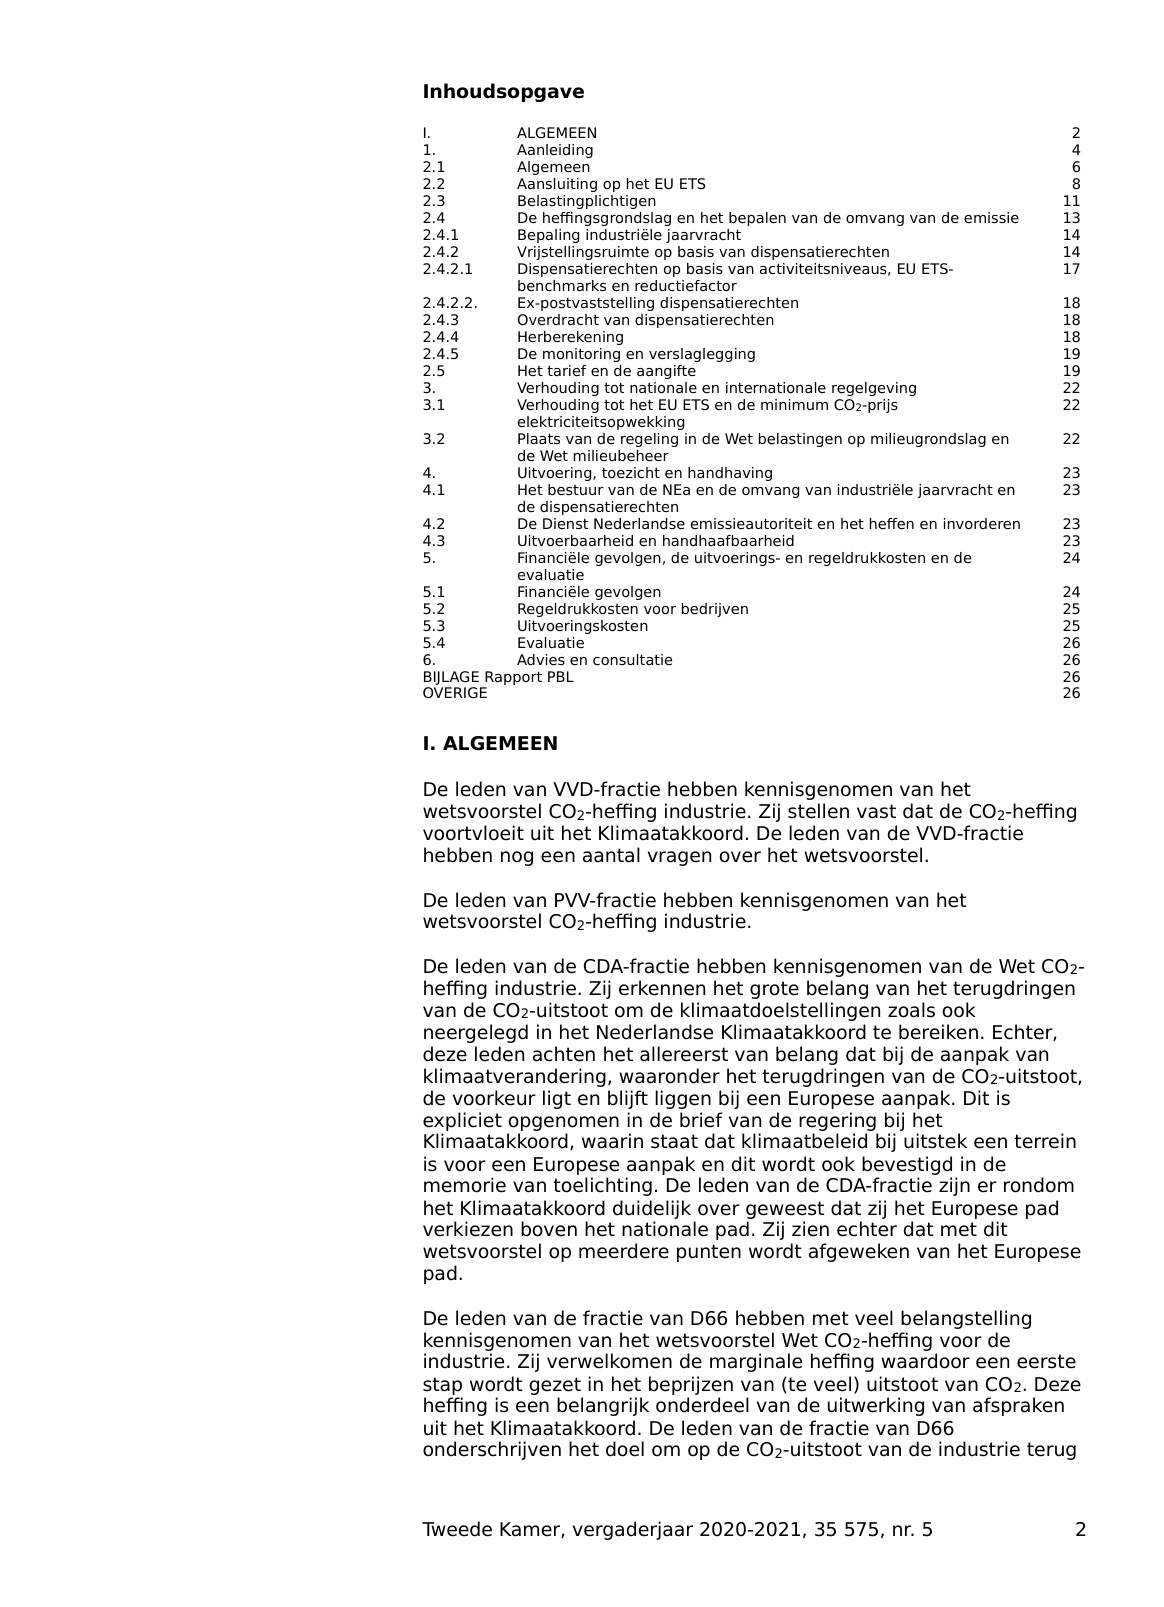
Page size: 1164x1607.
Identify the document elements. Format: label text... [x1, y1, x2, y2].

table_header 2 [1028, 125, 1087, 142]
table_cell De monitoring en verslaglegging [511, 346, 1028, 363]
table_cell 8 [1028, 176, 1087, 193]
text De leden van de CDA-fractie hebben kennisgenomen van de Wet CO2-heffing industrie. Zij erkennen het grote belang van het terugdringen van de CO2-uitstoot om de klimaatdoelstellingen zoals ook neergelegd in het Nederlandse Klimaatakkoord te bereiken. Echter, deze leden achten het allereerst van belang dat bij de aanpak van klimaatverandering, waaronder het terugdringen van de CO2-uitstoot, de voorkeur ligt en blijft liggen bij een Europese aanpak. Dit is expliciet opgenomen in de brief van de regering bij het Klimaatakkoord, waarin staat dat klimaatbeleid bij uitstek een terrein is voor een Europese aanpak en dit wordt ook bevestigd in de memorie van toelichting. De leden van de CDA-fractie zijn er rondom het Klimaatakkoord duidelijk over geweest dat zij het Europese pad verkiezen boven het nationale pad. Zij zien echter dat met dit wetsvoorstel op meerdere punten wordt afgeweken van het Europese pad. [422, 956, 1087, 1285]
text De leden van VVD-fractie hebben kennisgenomen van het wetsvoorstel CO2-heffing industrie. Zij stellen vast dat de CO2-heffing voortvloeit uit het Klimaatakkoord. De leden van de VVD-fractie hebben nog een aantal vragen over het wetsvoorstel. [422, 779, 1087, 867]
table_cell 18 [1028, 329, 1087, 346]
table_cell Het bestuur van de NEa en de omvang van industriële jaarvracht en de dispensatierechten [511, 482, 1028, 516]
table_cell Overdracht van dispensatierechten [511, 312, 1028, 329]
table_cell 2.1 [422, 159, 511, 176]
table_cell 2.4 [422, 210, 511, 227]
table_cell 3.2 [422, 431, 511, 465]
table_cell 5. [422, 550, 511, 583]
table_cell Financiële gevolgen, de uitvoerings- en regeldrukkosten en de evaluatie [511, 550, 1028, 583]
table_cell 22 [1028, 380, 1087, 397]
table_cell 4. [422, 465, 511, 482]
table_cell Uitvoerbaarheid en handhaafbaarheid [511, 533, 1028, 549]
table_cell 24 [1028, 584, 1087, 601]
table_cell 2.4.3 [422, 312, 511, 329]
subtitle I. ALGEMEEN [422, 732, 1087, 754]
table_cell 2.4.5 [422, 346, 511, 363]
table_cell 19 [1028, 363, 1087, 380]
table_cell 2.4.2 [422, 244, 511, 261]
table_cell Algemeen [511, 159, 1028, 176]
table_cell 5.1 [422, 584, 511, 601]
table_cell Dispensatierechten op basis van activiteitsniveaus, EU ETS-benchmarks en reductiefactor [511, 261, 1028, 295]
table_cell 26 [1028, 669, 1087, 685]
table_cell 22 [1028, 431, 1087, 465]
table_cell Het tarief en de aangifte [511, 363, 1028, 380]
table_cell 22 [1028, 397, 1087, 431]
table_cell De heffingsgrondslag en het bepalen van de omvang van de emissie [511, 210, 1028, 227]
table_cell 11 [1028, 193, 1087, 210]
table_cell 4.1 [422, 482, 511, 516]
table_cell Advies en consultatie [511, 651, 1028, 668]
table_cell 4.2 [422, 516, 511, 533]
table_cell 2.4.2.2. [422, 295, 511, 312]
subtitle Inhoudsopgave [422, 81, 1087, 103]
table_cell 24 [1028, 550, 1087, 583]
table_cell Regeldrukkosten voor bedrijven [511, 601, 1028, 617]
table_cell 26 [1028, 685, 1087, 702]
table_cell Vrijstellingsruimte op basis van dispensatierechten [511, 244, 1028, 261]
table_cell 18 [1028, 312, 1087, 329]
table_cell 17 [1028, 261, 1087, 295]
table_cell Uitvoeringskosten [511, 618, 1028, 634]
table_cell 18 [1028, 295, 1087, 312]
table_cell 25 [1028, 601, 1087, 617]
table_cell 19 [1028, 346, 1087, 363]
table_cell 26 [1028, 635, 1087, 651]
table_cell Verhouding tot nationale en internationale regelgeving [511, 380, 1028, 397]
table_header I. [422, 125, 511, 142]
table_cell Bepaling industriële jaarvracht [511, 227, 1028, 244]
table_cell 2.4.4 [422, 329, 511, 346]
table_cell Uitvoering, toezicht en handhaving [511, 465, 1028, 482]
table_cell 23 [1028, 465, 1087, 482]
table_cell 26 [1028, 651, 1087, 668]
table_cell 3.1 [422, 397, 511, 431]
table_cell 2.4.1 [422, 227, 511, 244]
table_cell 6. [422, 651, 511, 668]
text De leden van PVV-fractie hebben kennisgenomen van het wetsvoorstel CO2-heffing industrie. [422, 889, 1087, 933]
table_cell Aanleiding [511, 142, 1028, 159]
table_cell 5.2 [422, 601, 511, 617]
table_cell 14 [1028, 244, 1087, 261]
table_cell BIJLAGE Rapport PBL [422, 669, 1028, 685]
table_cell 4 [1028, 142, 1087, 159]
table_cell Plaats van de regeling in de Wet belastingen op milieugrondslag en de Wet milieubeheer [511, 431, 1028, 465]
table_cell 23 [1028, 533, 1087, 549]
table_cell 2.4.2.1 [422, 261, 511, 295]
table_cell 2.2 [422, 176, 511, 193]
text De leden van de fractie van D66 hebben met veel belangstelling kennisgenomen van het wetsvoorstel Wet CO2-heffing voor de industrie. Zij verwelkomen de marginale heffing waardoor een eerste stap wordt gezet in het beprijzen van (te veel) uitstoot van CO2. Deze heffing is een belangrijk onderdeel van de uitwerking van afspraken uit het Klimaatakkoord. De leden van de fractie van D66 onderschrijven het doel om op de CO2-uitstoot van de industrie terug [422, 1307, 1087, 1461]
table_cell Ex-postvaststelling dispensatierechten [511, 295, 1028, 312]
table_cell 3. [422, 380, 511, 397]
table_cell Verhouding tot het EU ETS en de minimum CO2-prijs elektriciteitsopwekking [511, 397, 1028, 431]
table_cell Aansluiting op het EU ETS [511, 176, 1028, 193]
table_cell 4.3 [422, 533, 511, 549]
table_cell 5.4 [422, 635, 511, 651]
table_cell 25 [1028, 618, 1087, 634]
table_cell 1. [422, 142, 511, 159]
table_cell 23 [1028, 482, 1087, 516]
table_cell 2.3 [422, 193, 511, 210]
table_header ALGEMEEN [511, 125, 1028, 142]
table_cell Financiële gevolgen [511, 584, 1028, 601]
table_cell Evaluatie [511, 635, 1028, 651]
table_cell Herberekening [511, 329, 1028, 346]
table_cell 13 [1028, 210, 1087, 227]
table_cell 2.5 [422, 363, 511, 380]
table_cell 6 [1028, 159, 1087, 176]
table_cell Belastingplichtigen [511, 193, 1028, 210]
table_cell De Dienst Nederlandse emissieautoriteit en het heffen en invorderen [511, 516, 1028, 533]
table_cell 23 [1028, 516, 1087, 533]
table_cell 5.3 [422, 618, 511, 634]
table_cell 14 [1028, 227, 1087, 244]
table_cell OVERIGE [422, 685, 1028, 702]
